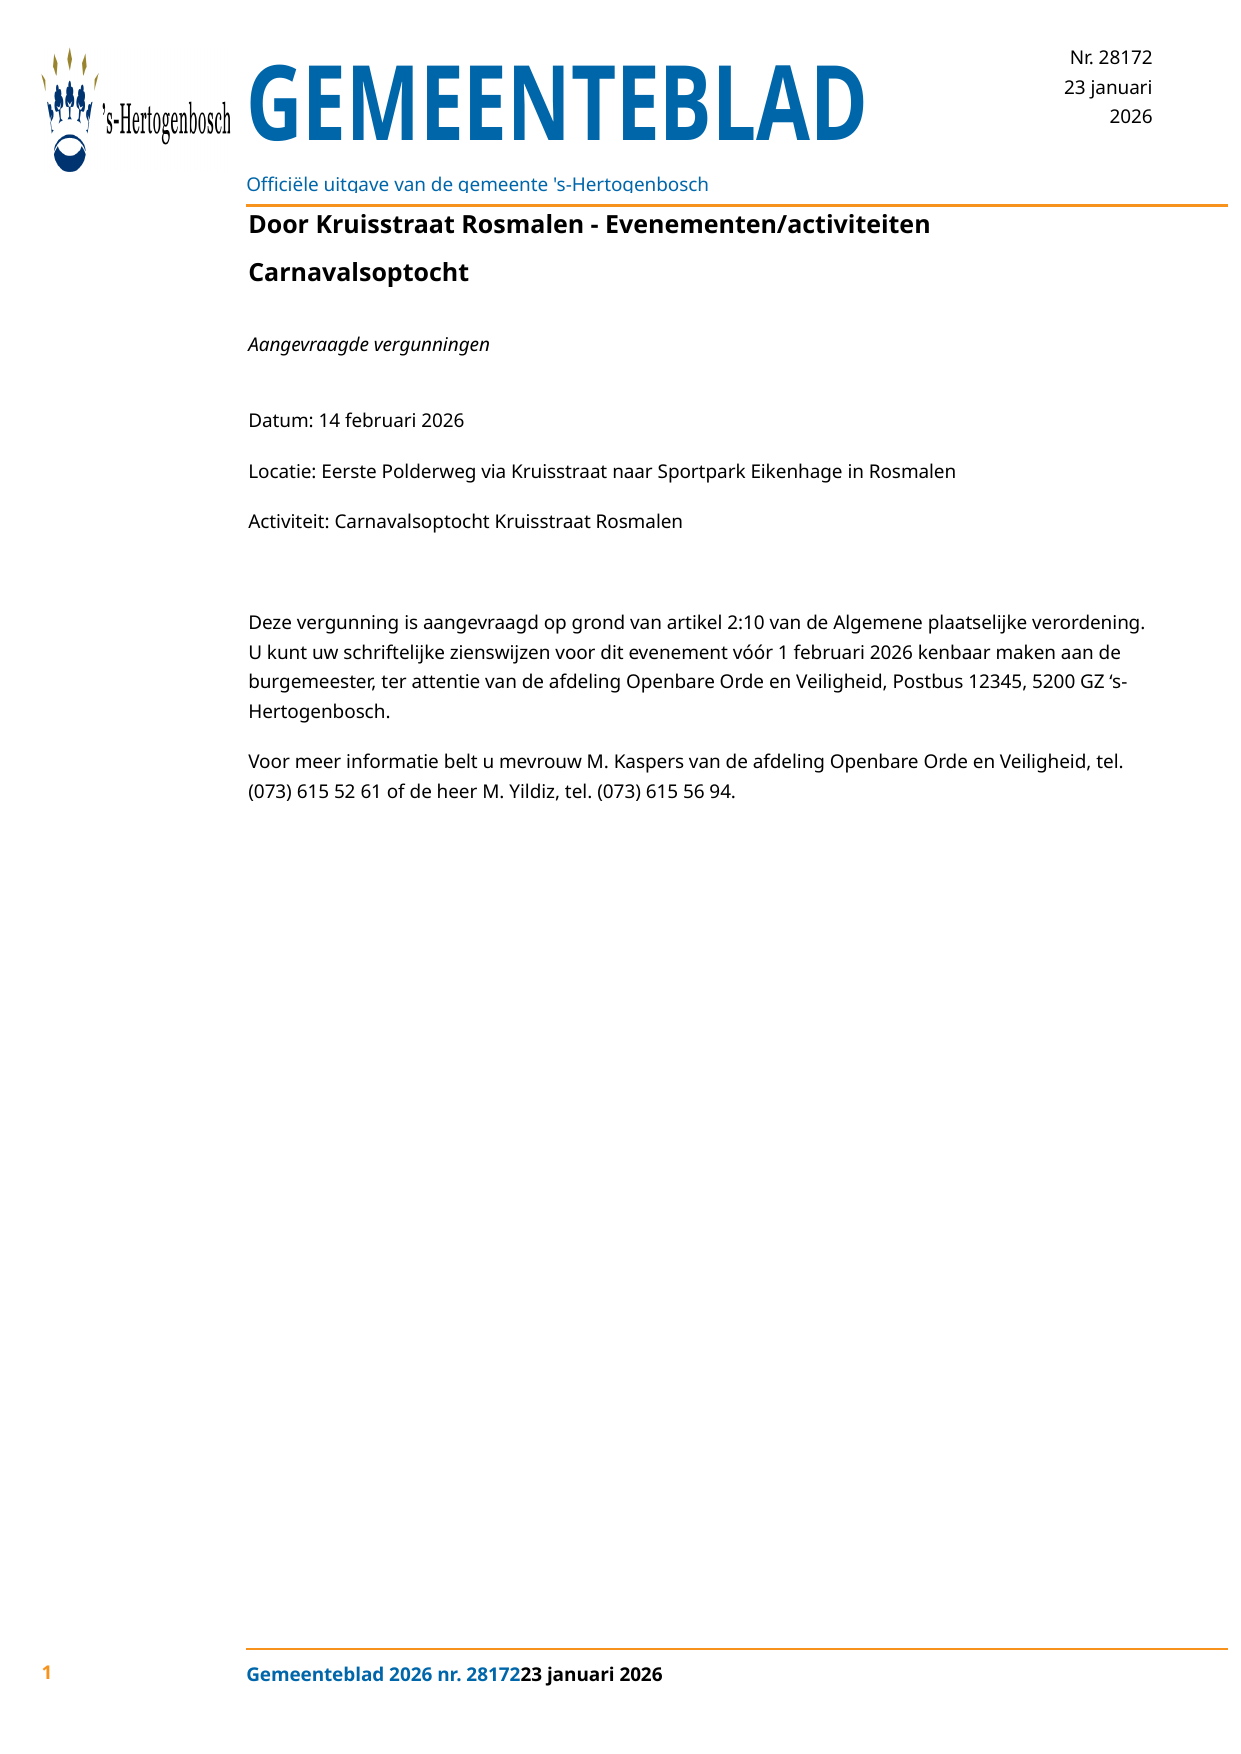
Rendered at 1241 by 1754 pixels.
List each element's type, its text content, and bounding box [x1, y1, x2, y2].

picture [41, 47, 231, 172]
text Aangevraagde vergunningen [248, 331, 1152, 357]
text Locatie: Eerste Polderweg via Kruisstraat naar Sportpark Eikenhage in Rosmalen [248, 458, 1152, 484]
text Datum: 14 februari 2026 [248, 408, 1152, 433]
text Voor meer informatie belt u mevrouw M. Kaspers van de afdeling Openbare Orde en Veiligheid, tel. (073) 615 52 61 of de heer M. Yildiz, tel. (073) 615 56 94. [248, 748, 1152, 804]
text Door Kruisstraat Rosmalen - Evenementen/activiteiten Carnavalsoptocht [248, 207, 1152, 288]
text Activiteit: Carnavalsoptocht Kruisstraat Rosmalen [248, 508, 1152, 534]
text Deze vergunning is aangevraagd op grond van artikel 2:10 van de Algemene plaatselijke verordening. U kunt uw schriftelijke zienswijzen voor dit evenement vóór 1 februari 2026 kenbaar maken aan de burgemeester, ter attentie van de afdeling Openbare Orde en Veiligheid, Postbus 12345, 5200 GZ ‘s-Hertogenbosch. [248, 609, 1152, 724]
